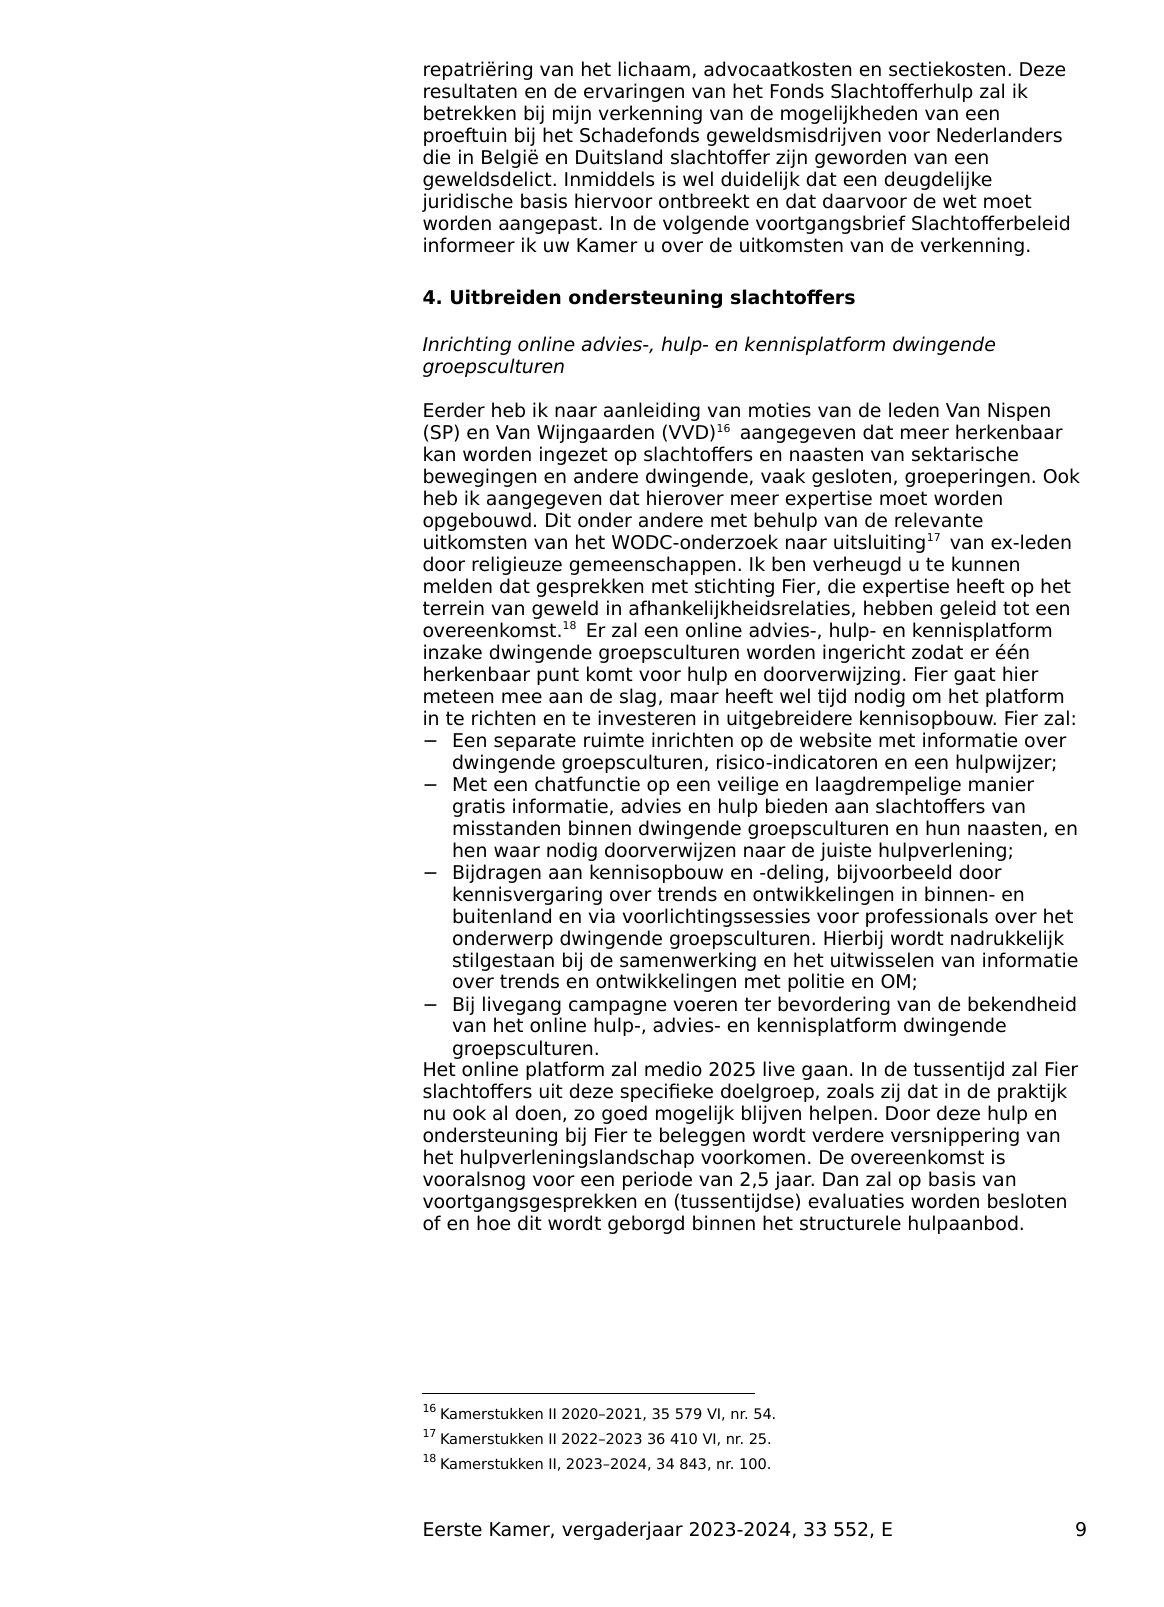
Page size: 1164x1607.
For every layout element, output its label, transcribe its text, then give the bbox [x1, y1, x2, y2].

text Kamerstukken II, 2023–2024, 34 843, nr. 100. [422, 1452, 1087, 1474]
text − Bijdragen aan kennisopbouw en -deling, bijvoorbeeld door kennisvergaring over trends en ontwikkelingen in binnen- en buitenland en via voorlichtingssessies voor professionals over het onderwerp dwingende groepsculturen. Hierbij wordt nadrukkelijk stilgestaan bij de samenwerking en het uitwisselen van informatie over trends en ontwikkelingen met politie en OM; [422, 862, 1087, 993]
text Eerder heb ik naar aanleiding van moties van de leden Van Nispen (SP) en Van Wijngaarden (VVD) aangegeven dat meer herkenbaar kan worden ingezet op slachtoffers en naasten van sektarische bewegingen en andere dwingende, vaak gesloten, groeperingen. Ook heb ik aangegeven dat hierover meer expertise moet worden opgebouwd. Dit onder andere met behulp van de relevante uitkomsten van het WODC-onderzoek naar uitsluiting van ex-leden door religieuze gemeenschappen. Ik ben verheugd u te kunnen melden dat gesprekken met stichting Fier, die expertise heeft op het terrein van geweld in afhankelijkheidsrelaties, hebben geleid tot een overeenkomst. Er zal een online advies-, hulp- en kennisplatform inzake dwingende groepsculturen worden ingericht zodat er één herkenbaar punt komt voor hulp en doorverwijzing. Fier gaat hier meteen mee aan de slag, maar heeft wel tijd nodig om het platform in te richten en te investeren in uitgebreidere kennisopbouw. Fier zal: [422, 400, 1087, 730]
text − Bij livegang campagne voeren ter bevordering van de bekendheid van het online hulp-, advies- en kennisplatform dwingende groepsculturen. [422, 993, 1087, 1059]
subtitle Inrichting online advies-, hulp- en kennisplatform dwingende groepsculturen [422, 334, 1087, 378]
text repatriëring van het lichaam, advocaatkosten en sectiekosten. Deze resultaten en de ervaringen van het Fonds Slachtofferhulp zal ik betrekken bij mijn verkenning van de mogelijkheden van een proeftuin bij het Schadefonds geweldsmisdrijven voor Nederlanders die in België en Duitsland slachtoffer zijn geworden van een geweldsdelict. Inmiddels is wel duidelijk dat een deugdelijke juridische basis hiervoor ontbreekt en dat daarvoor de wet moet worden aangepast. In de volgende voortgangsbrief Slachtofferbeleid informeer ik uw Kamer u over de uitkomsten van de verkenning. [422, 59, 1087, 257]
text Kamerstukken II 2022–2023 36 410 VI, nr. 25. [422, 1427, 1087, 1449]
text − Met een chatfunctie op een veilige en laagdrempelige manier gratis informatie, advies en hulp bieden aan slachtoffers van misstanden binnen dwingende groepsculturen en hun naasten, en hen waar nodig doorverwijzen naar de juiste hulpverlening; [422, 774, 1087, 862]
text − Een separate ruimte inrichten op de website met informatie over dwingende groepsculturen, risico-indicatoren en een hulpwijzer; [422, 730, 1087, 774]
subtitle 4. Uitbreiden ondersteuning slachtoffers [422, 287, 1087, 309]
text Het online platform zal medio 2025 live gaan. In de tussentijd zal Fier slachtoffers uit deze specifieke doelgroep, zoals zij dat in de praktijk nu ook al doen, zo goed mogelijk blijven helpen. Door deze hulp en ondersteuning bij Fier te beleggen wordt verdere versnippering van het hulpverleningslandschap voorkomen. De overeenkomst is vooralsnog voor een periode van 2,5 jaar. Dan zal op basis van voortgangsgesprekken en (tussentijdse) evaluaties worden besloten of en hoe dit wordt geborgd binnen het structurele hulpaanbod. [422, 1059, 1087, 1235]
text Kamerstukken II 2020–2021, 35 579 VI, nr. 54. [422, 1402, 1087, 1424]
